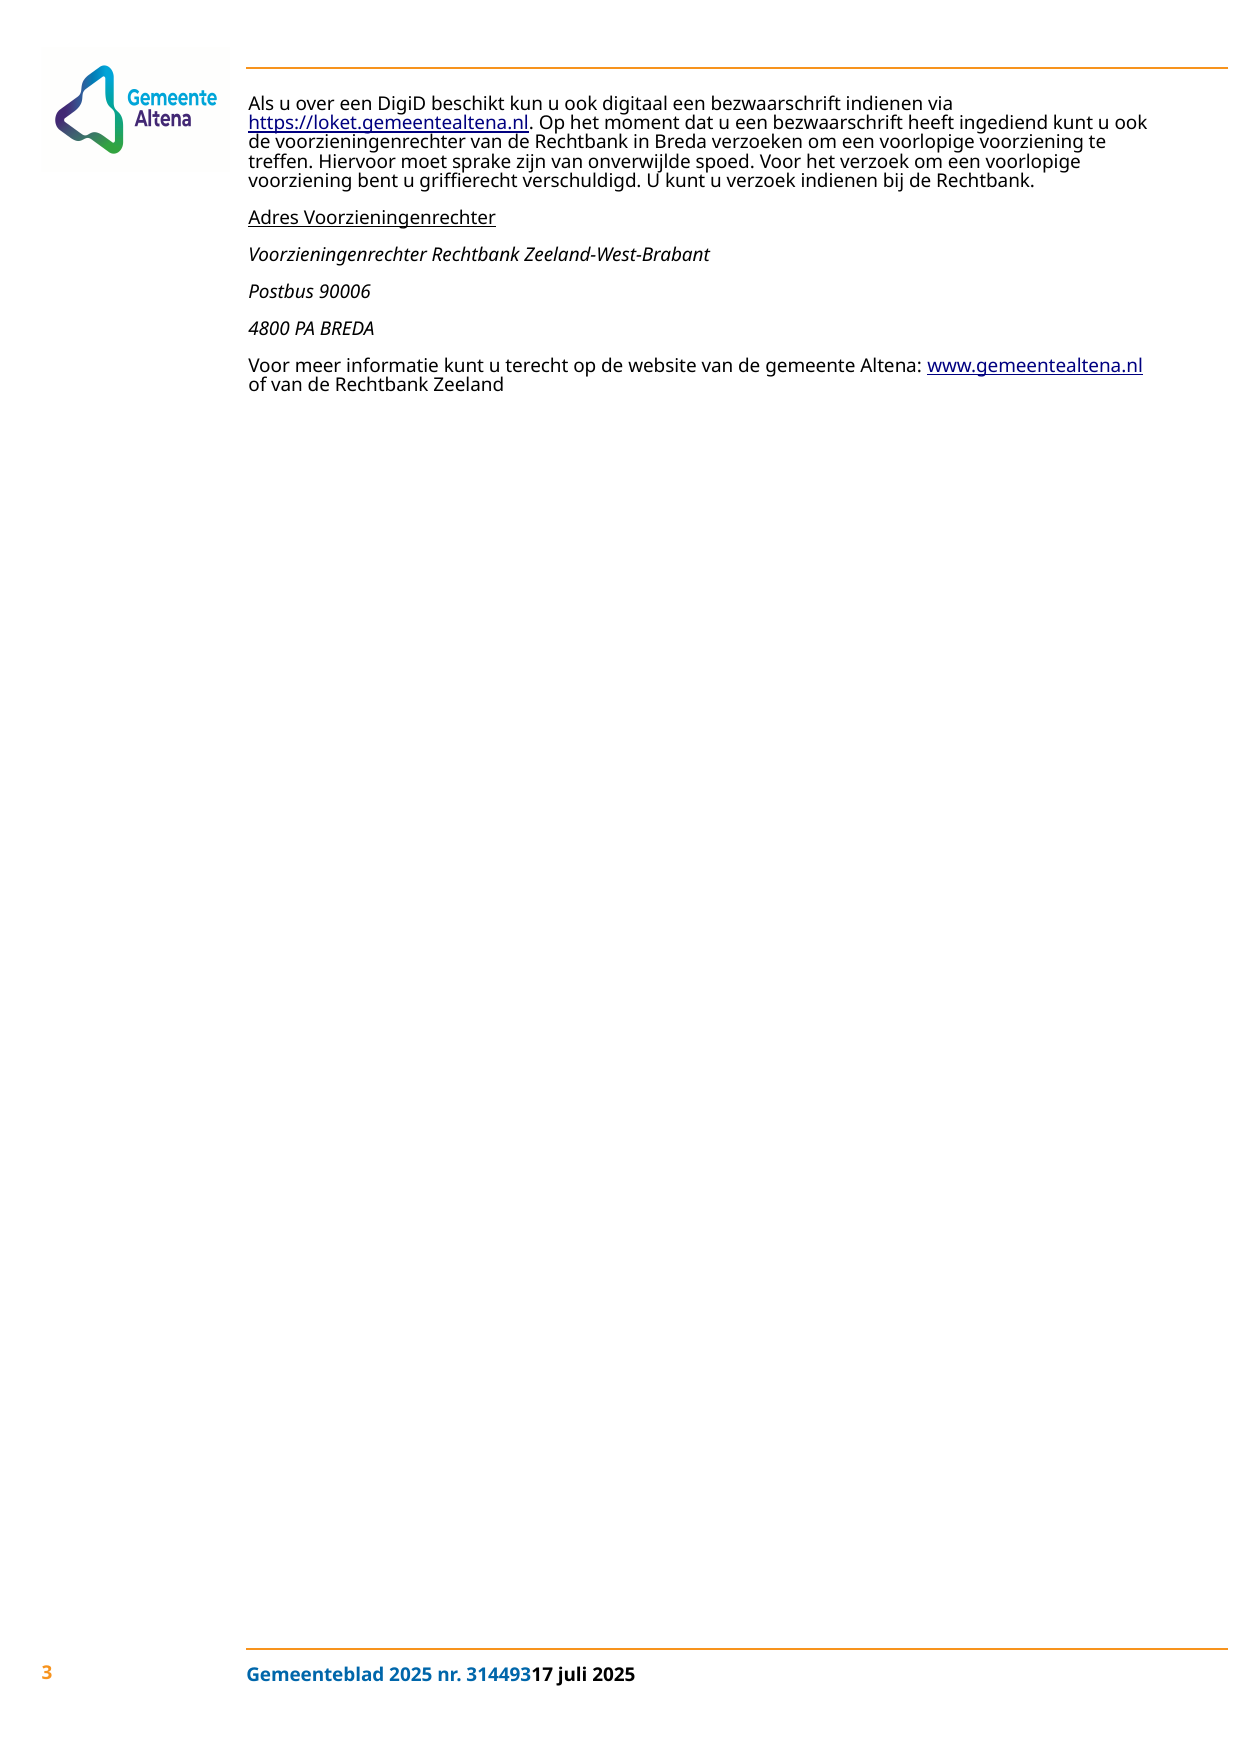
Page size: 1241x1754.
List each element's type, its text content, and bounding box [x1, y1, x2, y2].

text Voorzieningenrechter Rechtbank Zeeland-West-Brabant [248, 246, 1152, 265]
text Adres Voorzieningenrechter [248, 209, 1152, 228]
text 4800 PA BREDA [248, 320, 1152, 339]
text Voor meer informatie kunt u terecht op de website van de gemeente Altena: www.gemeentealtena.nl of van de Rechtbank Zeeland [248, 357, 1152, 395]
picture [41, 47, 231, 172]
text Als u over een DigiD beschikt kun u ook digitaal een bezwaarschrift indienen via https://loket.gemeentealtena.nl. Op het moment dat u een bezwaarschrift heeft ingediend kunt u ook de voorzieningenrechter van de Rechtbank in Breda verzoeken om een voorlopige voorziening te treffen. Hiervoor moet sprake zijn van onverwijlde spoed. Voor het verzoek om een voorlopige voorziening bent u griffierecht verschuldigd. U kunt u verzoek indienen bij de Rechtbank. [248, 95, 1152, 191]
text Postbus 90006 [248, 283, 1152, 302]
